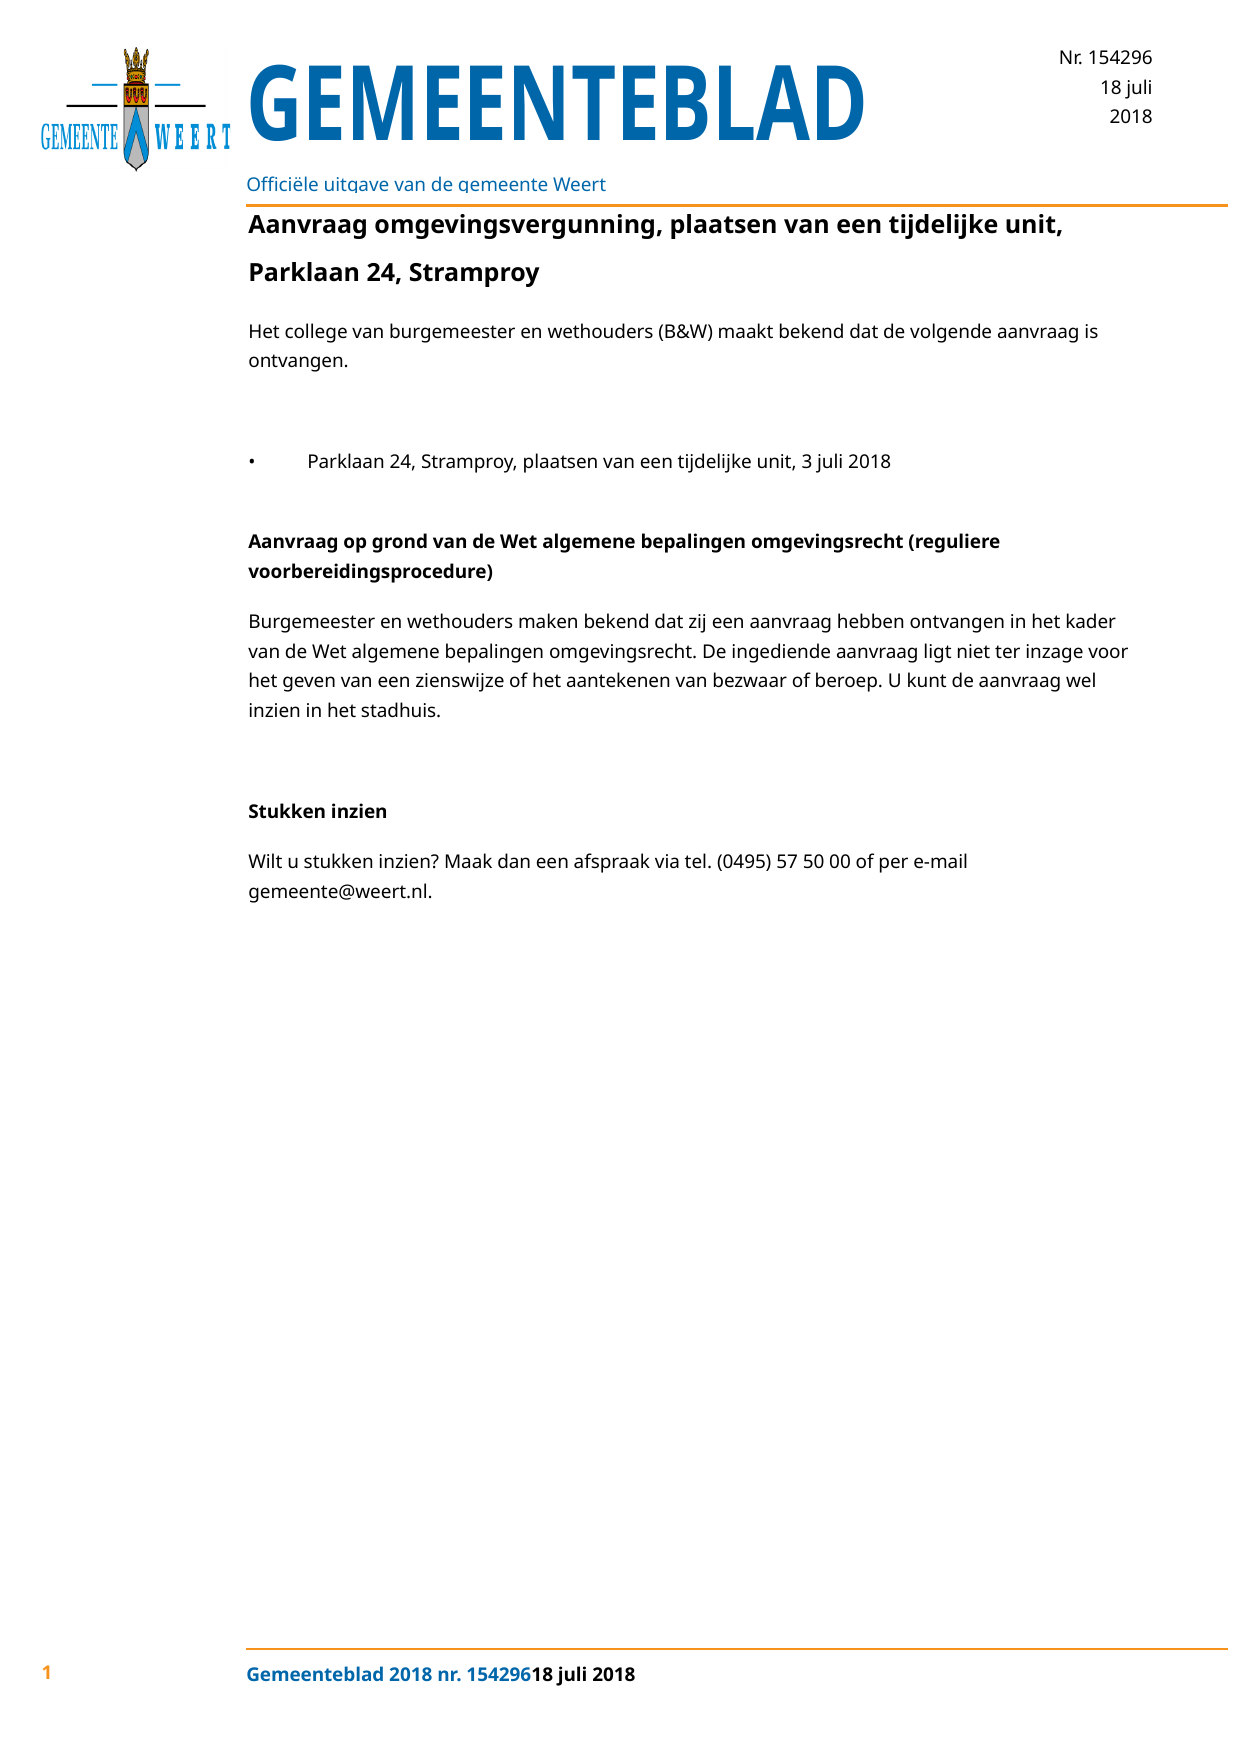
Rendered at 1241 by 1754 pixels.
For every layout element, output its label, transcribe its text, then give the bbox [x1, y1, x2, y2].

picture [41, 47, 231, 172]
text Aanvraag omgevingsvergunning, plaatsen van een tijdelijke unit, Parklaan 24, Stramproy [248, 207, 1152, 288]
list Parklaan 24, Stramproy, plaatsen van een tijdelijke unit, 3 juli 2018 [248, 448, 1152, 474]
text Burgemeester en wethouders maken bekend dat zij een aanvraag hebben ontvangen in het kader van de Wet algemene bepalingen omgevingsrecht. De ingediende aanvraag ligt niet ter inzage voor het geven van een zienswijze of het aantekenen van bezwaar of beroep. U kunt de aanvraag wel inzien in het stadhuis. [248, 608, 1152, 723]
text Aanvraag op grond van de Wet algemene bepalingen omgevingsrecht (reguliere voorbereidingsprocedure) [248, 528, 1152, 584]
text Wilt u stukken inzien? Maak dan een afspraak via tel. (0495) 57 50 00 of per e-mail gemeente@weert.nl. [248, 848, 1152, 904]
text Het college van burgemeester en wethouders (B&W) maakt bekend dat de volgende aanvraag is ontvangen. [248, 318, 1152, 373]
text Stukken inzien [248, 798, 1152, 824]
